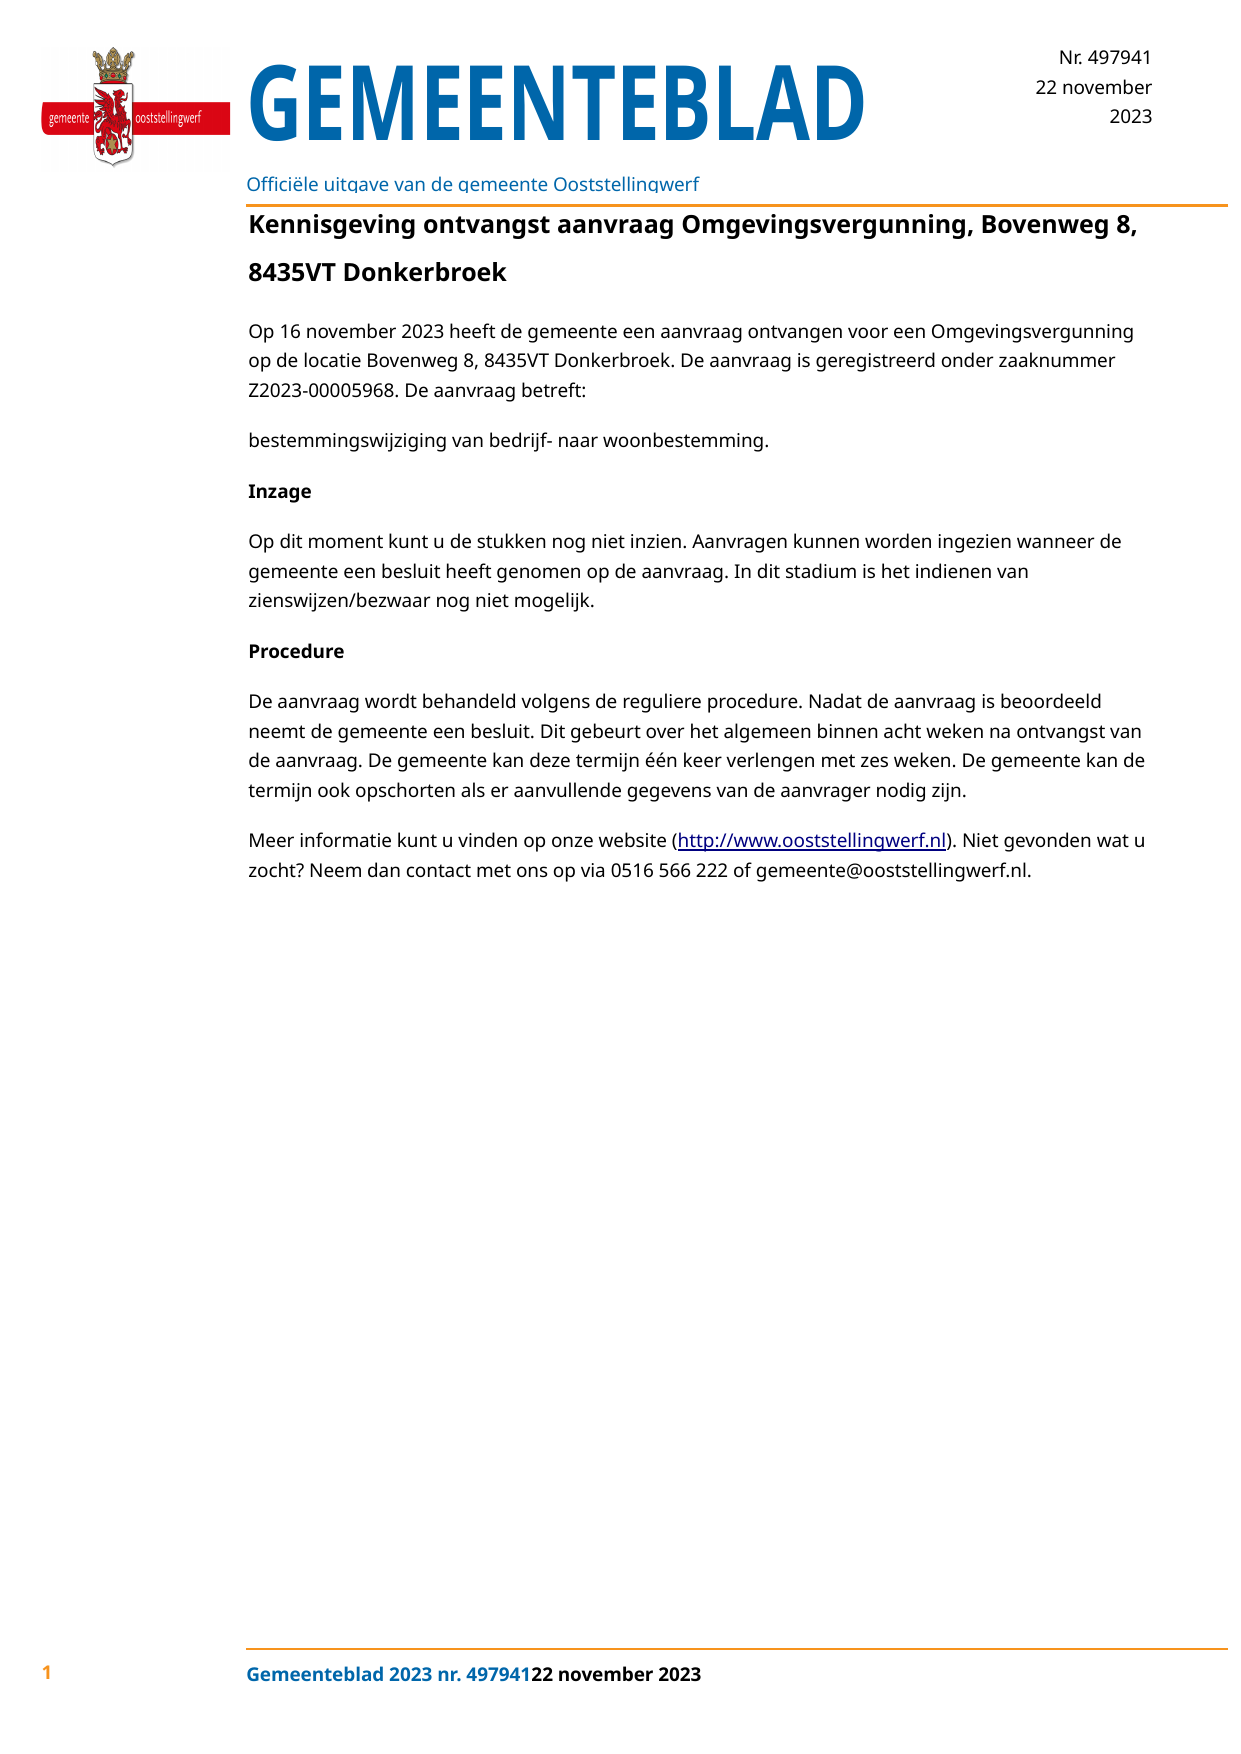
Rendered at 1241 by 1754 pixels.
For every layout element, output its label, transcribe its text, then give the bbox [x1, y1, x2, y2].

text Kennisgeving ontvangst aanvraag Omgevingsvergunning, Bovenweg 8, 8435VT Donkerbroek [248, 207, 1152, 288]
text Procedure [248, 638, 1152, 664]
text Meer informatie kunt u vinden op onze website (http://www.ooststellingwerf.nl). Niet gevonden wat u zocht? Neem dan contact met ons op via 0516 566 222 of gemeente@ooststellingwerf.nl. [248, 827, 1152, 883]
text Op dit moment kunt u de stukken nog niet inzien. Aanvragen kunnen worden ingezien wanneer de gemeente een besluit heeft genomen op de aanvraag. In dit stadium is het indienen van zienswijzen/bezwaar nog niet mogelijk. [248, 528, 1152, 613]
text bestemmingswijziging van bedrijf- naar woonbestemming. [248, 427, 1152, 453]
text Op 16 november 2023 heeft de gemeente een aanvraag ontvangen voor een Omgevingsvergunning op de locatie Bovenweg 8, 8435VT Donkerbroek. De aanvraag is geregistreerd onder zaaknummer Z2023-00005968. De aanvraag betreft: [248, 318, 1152, 403]
text Inzage [248, 478, 1152, 504]
text De aanvraag wordt behandeld volgens de reguliere procedure. Nadat de aanvraag is beoordeeld neemt de gemeente een besluit. Dit gebeurt over het algemeen binnen acht weken na ontvangst van de aanvraag. De gemeente kan deze termijn één keer verlengen met zes weken. De gemeente kan de termijn ook opschorten als er aanvullende gegevens van de aanvrager nodig zijn. [248, 688, 1152, 803]
picture [41, 47, 231, 172]
